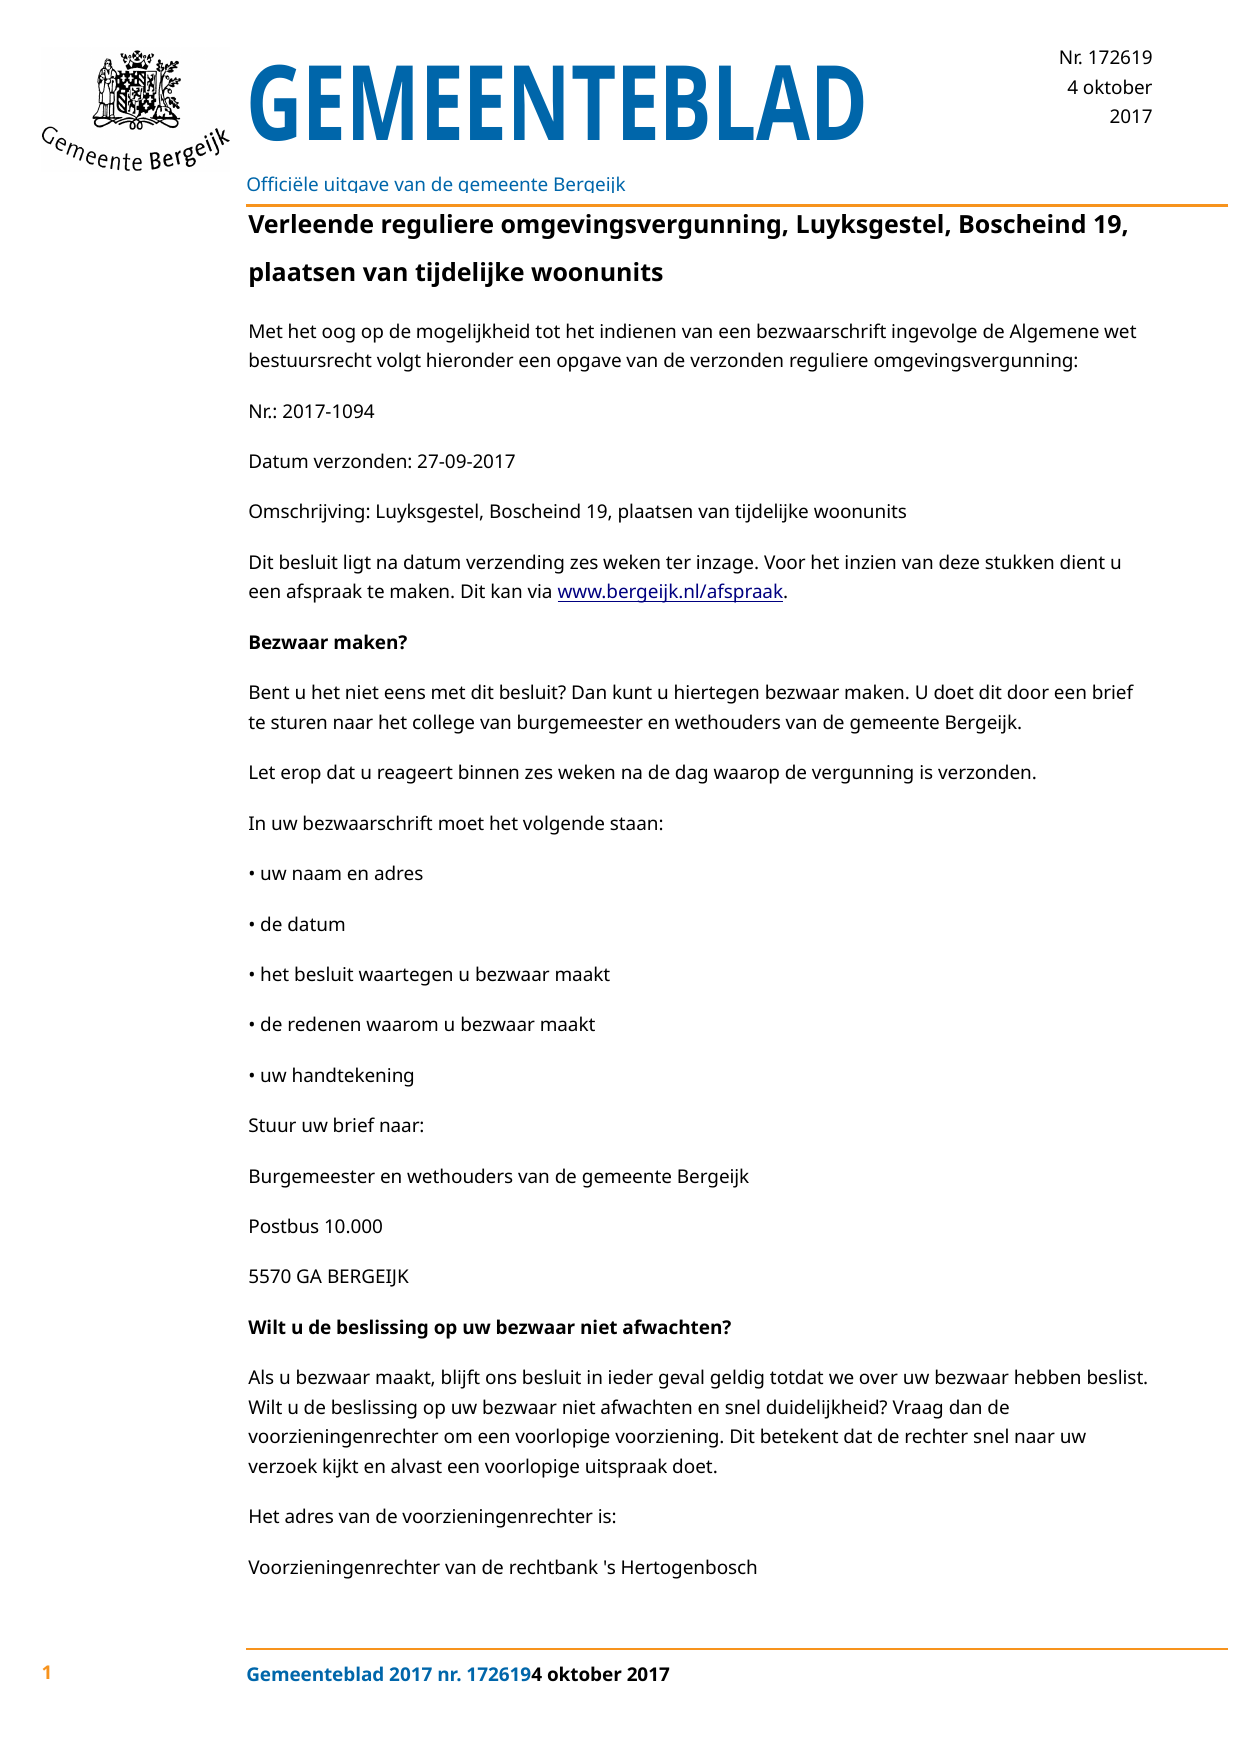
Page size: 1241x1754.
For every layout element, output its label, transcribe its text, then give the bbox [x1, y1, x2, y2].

text Let erop dat u reageert binnen zes weken na de dag waarop de vergunning is verzonden. [248, 759, 1152, 785]
text Met het oog op de mogelijkheid tot het indienen van een bezwaarschrift ingevolge de Algemene wet bestuursrecht volgt hieronder een opgave van de verzonden reguliere omgevingsvergunning: [248, 318, 1152, 373]
text 5570 GA BERGEIJK [248, 1264, 1152, 1289]
text Dit besluit ligt na datum verzending zes weken ter inzage. Voor het inzien van deze stukken dient u een afspraak te maken. Dit kan via www.bergeijk.nl/afspraak. [248, 549, 1152, 604]
text • de datum [248, 911, 1152, 937]
text • uw handtekening [248, 1062, 1152, 1088]
text Postbus 10.000 [248, 1213, 1152, 1239]
text Wilt u de beslissing op uw bezwaar niet afwachten? [248, 1314, 1152, 1340]
text Als u bezwaar maakt, blijft ons besluit in ieder geval geldig totdat we over uw bezwaar hebben beslist. Wilt u de beslissing op uw bezwaar niet afwachten en snel duidelijkheid? Vraag dan de voorzieningenrechter om een voorlopige voorziening. Dit betekent dat de rechter snel naar uw verzoek kijkt en alvast een voorlopige uitspraak doet. [248, 1364, 1152, 1479]
text • het besluit waartegen u bezwaar maakt [248, 961, 1152, 987]
text Omschrijving: Luyksgestel, Boscheind 19, plaatsen van tijdelijke woonunits [248, 499, 1152, 524]
text Burgemeester en wethouders van de gemeente Bergeijk [248, 1163, 1152, 1189]
text Datum verzonden: 27-09-2017 [248, 448, 1152, 474]
text Het adres van de voorzieningenrechter is: [248, 1504, 1152, 1529]
text Voorzieningenrechter van de rechtbank 's Hertogenbosch [248, 1554, 1152, 1580]
text • uw naam en adres [248, 860, 1152, 886]
text Verleende reguliere omgevingsvergunning, Luyksgestel, Boscheind 19, plaatsen van tijdelijke woonunits [248, 207, 1152, 288]
picture [41, 47, 231, 172]
text Nr.: 2017-1094 [248, 398, 1152, 424]
text In uw bezwaarschrift moet het volgende staan: [248, 810, 1152, 836]
text • de redenen waarom u bezwaar maakt [248, 1012, 1152, 1037]
text Bent u het niet eens met dit besluit? Dan kunt u hiertegen bezwaar maken. U doet dit door een brief te sturen naar het college van burgemeester en wethouders van de gemeente Bergeijk. [248, 679, 1152, 735]
text Stuur uw brief naar: [248, 1112, 1152, 1138]
text Bezwaar maken? [248, 629, 1152, 655]
